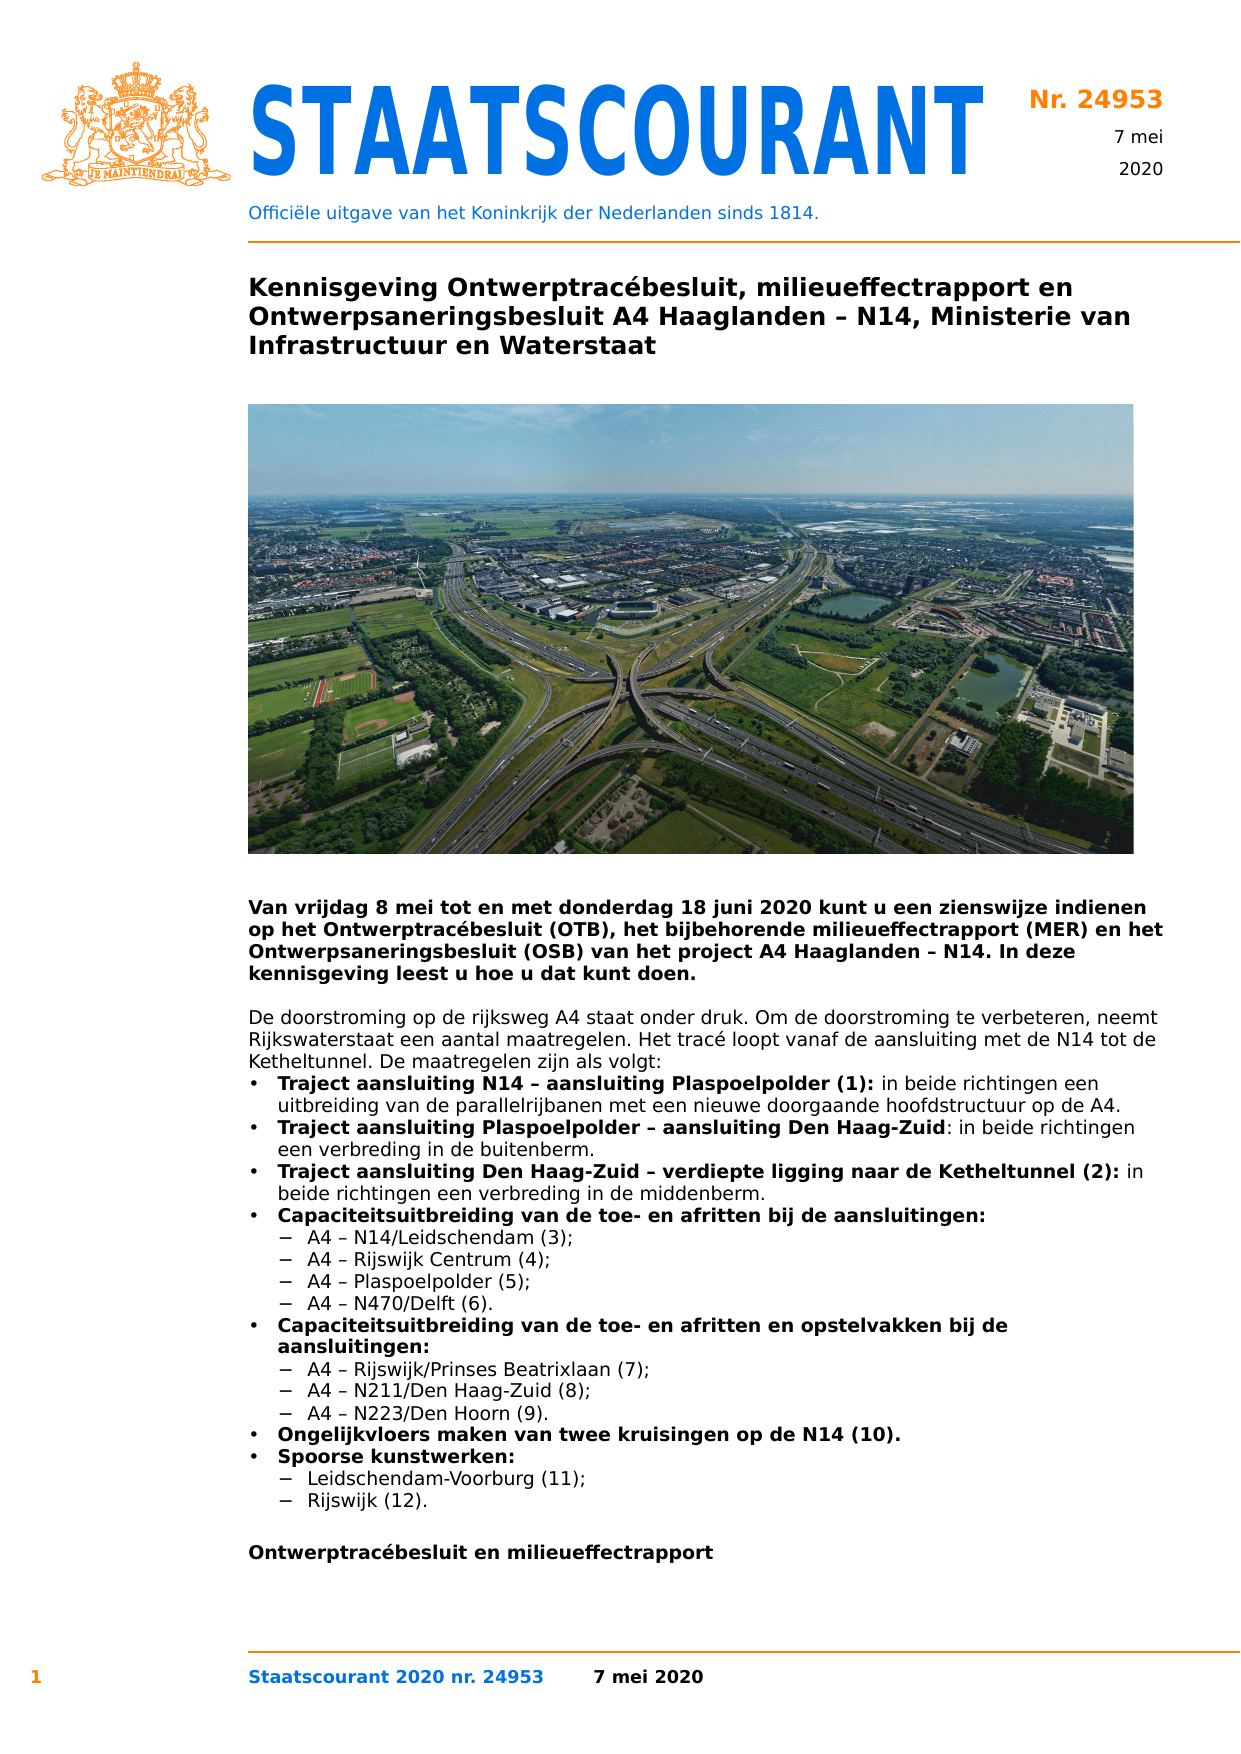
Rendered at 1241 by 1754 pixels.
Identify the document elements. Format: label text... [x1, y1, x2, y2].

text − Leidschendam-Voorburg (11); [278, 1468, 1163, 1490]
text − A4 – N223/Den Hoorn (9). [278, 1402, 1163, 1424]
subtitle Ontwerptracébesluit en milieueffectrapport [248, 1542, 1163, 1564]
table_header STAATSCOURANT [248, 62, 998, 203]
text • Traject aansluiting N14 – aansluiting Plaspoelpolder (1): in beide richtingen een uitbreiding van de parallelrijbanen met een nieuwe doorgaande hoofdstructuur op de A4. [248, 1073, 1163, 1117]
text • Ongelijkvloers maken van twee kruisingen op de N14 (10). [248, 1424, 1163, 1446]
picture [248, 404, 1134, 854]
table_cell Officiële uitgave van het Koninkrijk der Nederlanden sinds 1814. [248, 203, 1240, 241]
text − Rijswijk (12). [278, 1490, 1163, 1512]
text • Capaciteitsuitbreiding van de toe- en afritten en opstelvakken bij de aansluitingen: [248, 1314, 1163, 1358]
table_header Nr. 24953 [998, 62, 1240, 121]
picture [41, 62, 231, 186]
table_cell 2020 [998, 153, 1240, 203]
text • Spoorse kunstwerken: [248, 1446, 1163, 1468]
text − A4 – Plaspoelpolder (5); [278, 1271, 1163, 1292]
text − A4 – N211/Den Haag-Zuid (8); [278, 1380, 1163, 1402]
table_cell 7 mei [998, 121, 1240, 153]
text − A4 – N470/Delft (6). [278, 1292, 1163, 1314]
text − A4 – Rijswijk Centrum (4); [278, 1248, 1163, 1271]
text • Capaciteitsuitbreiding van de toe- en afritten bij de aansluitingen: [248, 1204, 1163, 1227]
text • Traject aansluiting Plaspoelpolder – aansluiting Den Haag-Zuid: in beide richtingen een verbreding in de buitenberm. [248, 1117, 1163, 1161]
text • Traject aansluiting Den Haag-Zuid – verdiepte ligging naar de Ketheltunnel (2): in beide richtingen een verbreding in de middenberm. [248, 1161, 1163, 1204]
table_header [25, 62, 248, 241]
text De doorstroming op de rijksweg A4 staat onder druk. Om de doorstroming te verbeteren, neemt Rijkswaterstaat een aantal maatregelen. Het tracé loopt vanaf de aansluiting met de N14 tot de Ketheltunnel. De maatregelen zijn als volgt: [248, 1007, 1163, 1073]
text Van vrijdag 8 mei tot en met donderdag 18 juni 2020 kunt u een zienswijze indienen op het Ontwerptracé­besluit (OTB), het bijbehorende milieueffectrapport (MER) en het Ontwerpsaneringsbesluit (OSB) van het project A4 Haaglanden – N14. In deze kennisgeving leest u hoe u dat kunt doen. [248, 897, 1163, 985]
text − A4 – Rijswijk/Prinses Beatrixlaan (7); [278, 1358, 1163, 1380]
text − A4 – N14/Leidschendam (3); [278, 1227, 1163, 1248]
subtitle Kennisgeving Ontwerptracébesluit, milieueffectrapport en Ontwerpsaneringsbesluit A4 Haaglanden – N14, Ministerie van Infrastructuur en Waterstaat [248, 273, 1163, 361]
